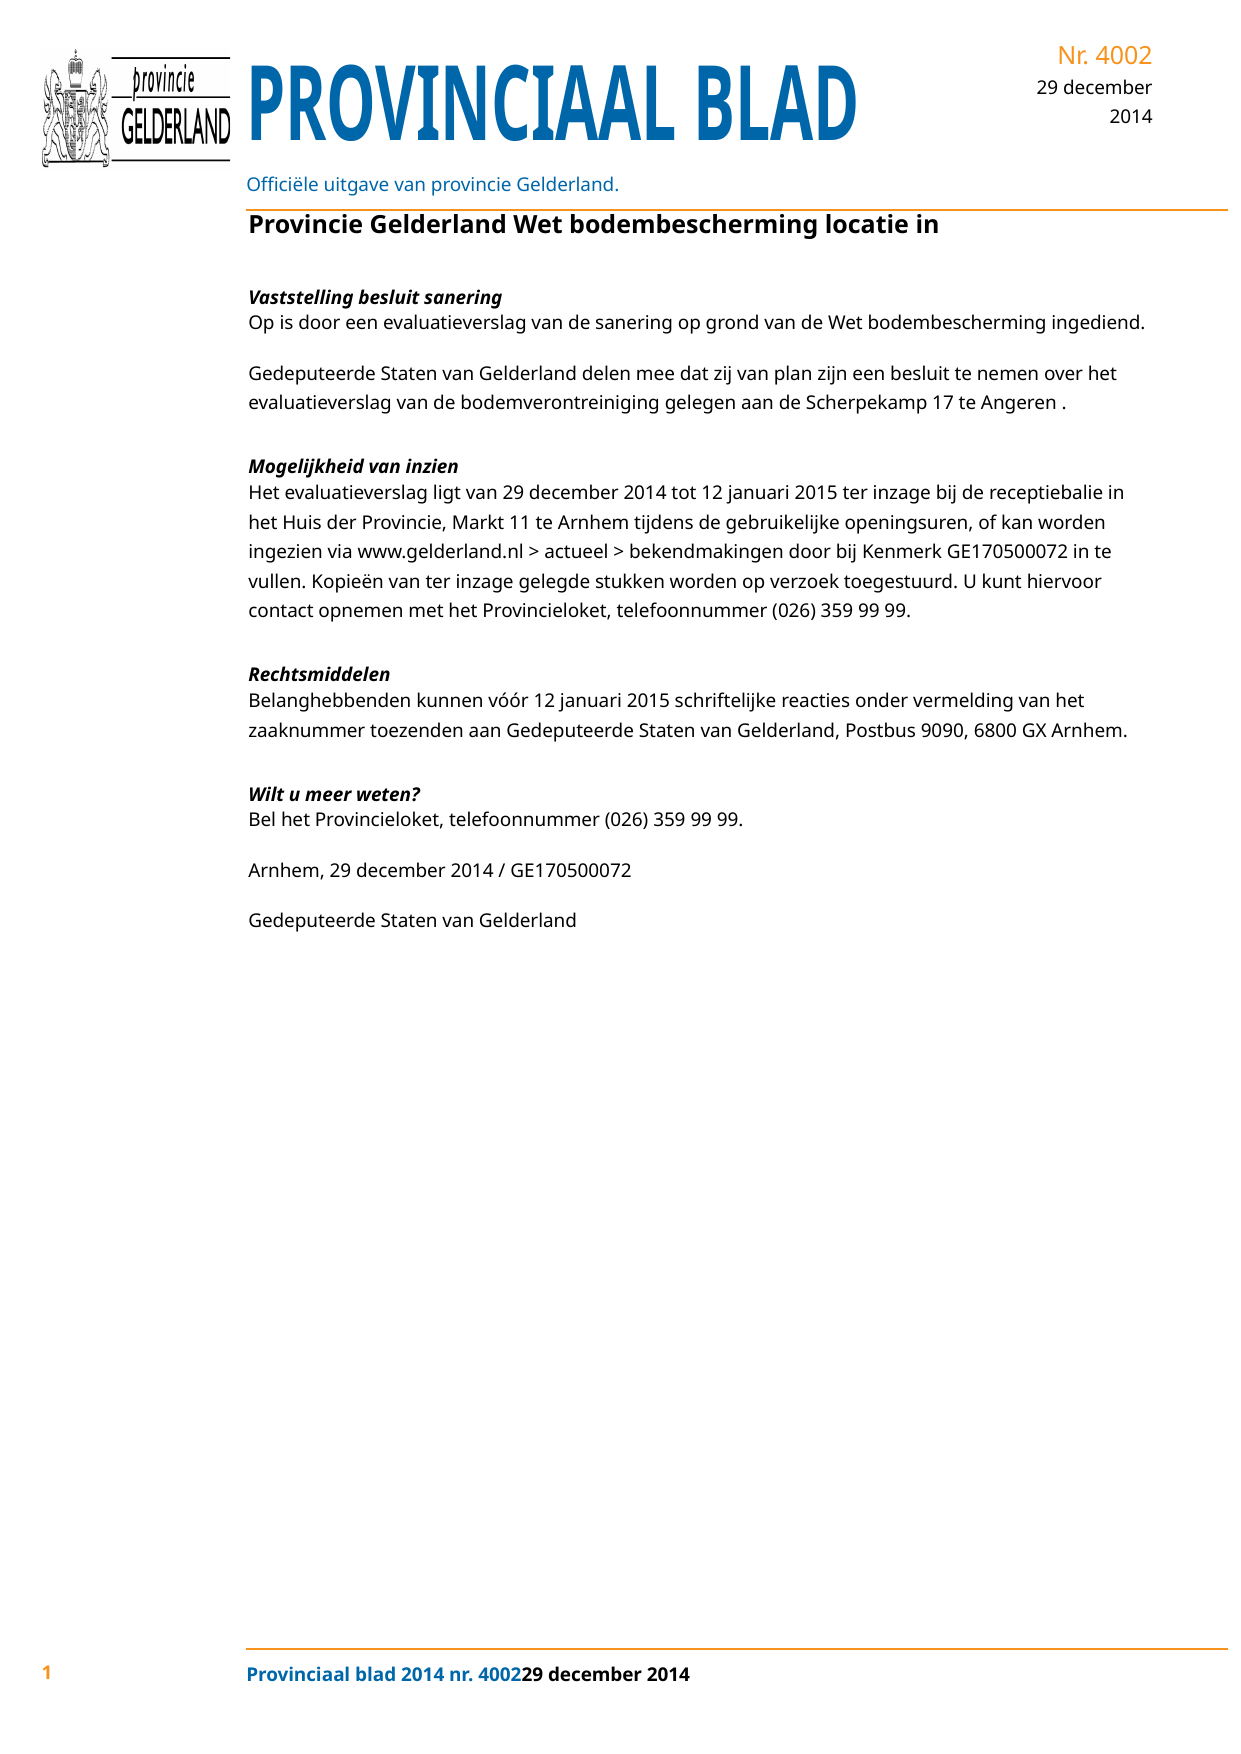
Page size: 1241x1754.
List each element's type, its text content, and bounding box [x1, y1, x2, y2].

text Mogelijkheid van inzien [248, 453, 1152, 479]
text Vaststelling besluit sanering [248, 284, 1152, 309]
text Arnhem, 29 december 2014 / GE170500072 [248, 857, 1152, 883]
text Bel het Provincieloket, telefoonnummer (026) 359 99 99. [248, 807, 1152, 832]
text Het evaluatieverslag ligt van 29 december 2014 tot 12 januari 2015 ter inzage bij de receptiebalie in het Huis der Provincie, Markt 11 te Arnhem tijdens de gebruikelijke openingsuren, of kan worden ingezien via www.gelderland.nl > actueel > bekendmakingen door bij Kenmerk GE170500072 in te vullen. Kopieën van ter inzage gelegde stukken worden op verzoek toegestuurd. U kunt hiervoor contact opnemen met het Provincieloket, telefoonnummer (026) 359 99 99. [248, 479, 1152, 623]
text Belanghebbenden kunnen vóór 12 januari 2015 schriftelijke reacties onder vermelding van het zaaknummer toezenden aan Gedeputeerde Staten van Gelderland, Postbus 9090, 6800 GX Arnhem. [248, 687, 1152, 743]
text Gedeputeerde Staten van Gelderland delen mee dat zij van plan zijn een besluit te nemen over het evaluatieverslag van de bodemverontreiniging gelegen aan de Scherpekamp 17 te Angeren . [248, 360, 1152, 415]
text Provincie Gelderland Wet bodembescherming locatie in [248, 211, 1152, 241]
text Wilt u meer weten? [248, 781, 1152, 807]
picture [41, 47, 231, 172]
text Op is door een evaluatieverslag van de sanering op grond van de Wet bodembescherming ingediend. [248, 309, 1152, 335]
text Gedeputeerde Staten van Gelderland [248, 907, 1152, 933]
text Rechtsmiddelen [248, 662, 1152, 687]
